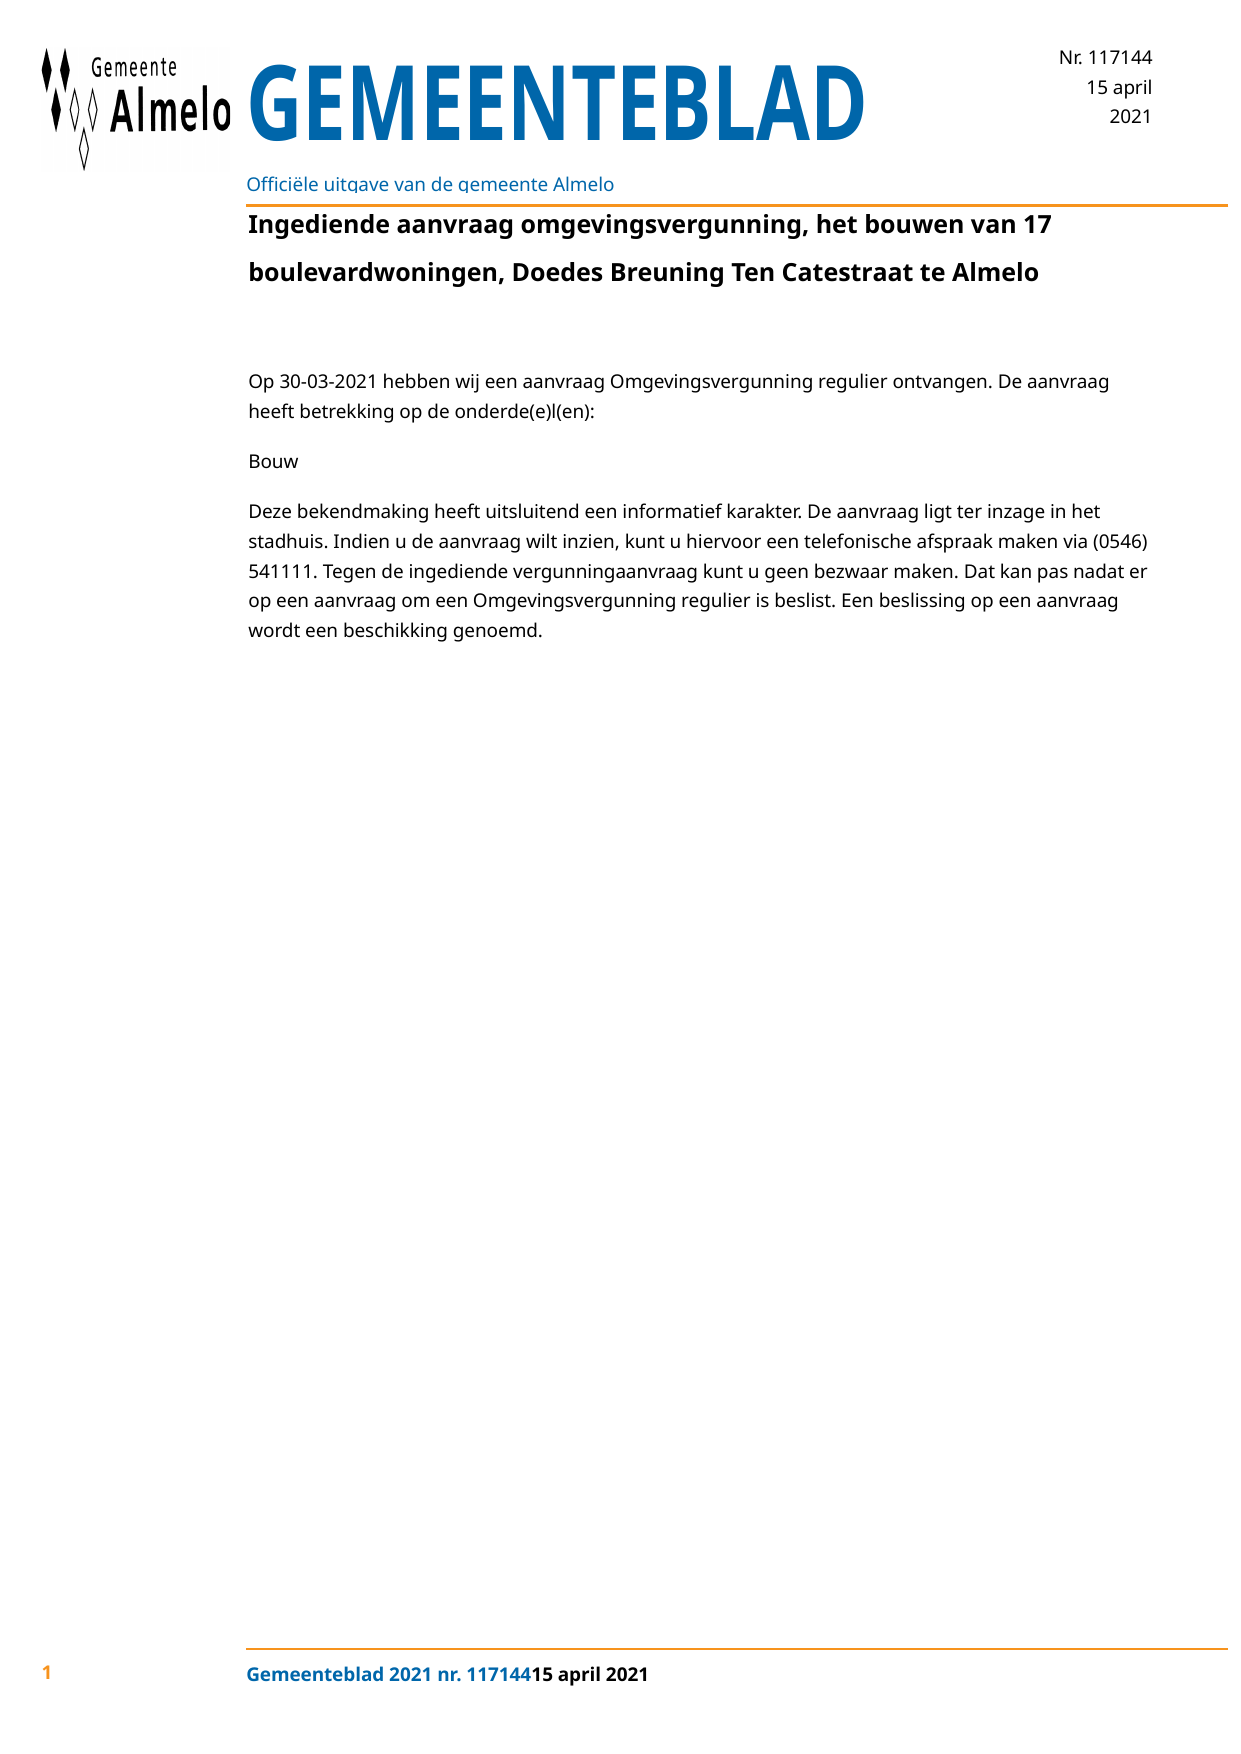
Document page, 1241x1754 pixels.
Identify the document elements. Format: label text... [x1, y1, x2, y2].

text Ingediende aanvraag omgevingsvergunning, het bouwen van 17 boulevardwoningen, Doedes Breuning Ten Catestraat te Almelo [248, 207, 1152, 288]
text Deze bekendmaking heeft uitsluitend een informatief karakter. De aanvraag ligt ter inzage in het stadhuis. Indien u de aanvraag wilt inzien, kunt u hiervoor een telefonische afspraak maken via (0546) 541111. Tegen de ingediende vergunningaanvraag kunt u geen bezwaar maken. Dat kan pas nadat er op een aanvraag om een Omgevingsvergunning regulier is beslist. Een beslissing op een aanvraag wordt een beschikking genoemd. [248, 499, 1152, 643]
text Bouw [248, 448, 1152, 474]
text Op 30-03-2021 hebben wij een aanvraag Omgevingsvergunning regulier ontvangen. De aanvraag heeft betrekking op de onderde(e)l(en): [248, 368, 1152, 424]
picture [41, 47, 231, 172]
